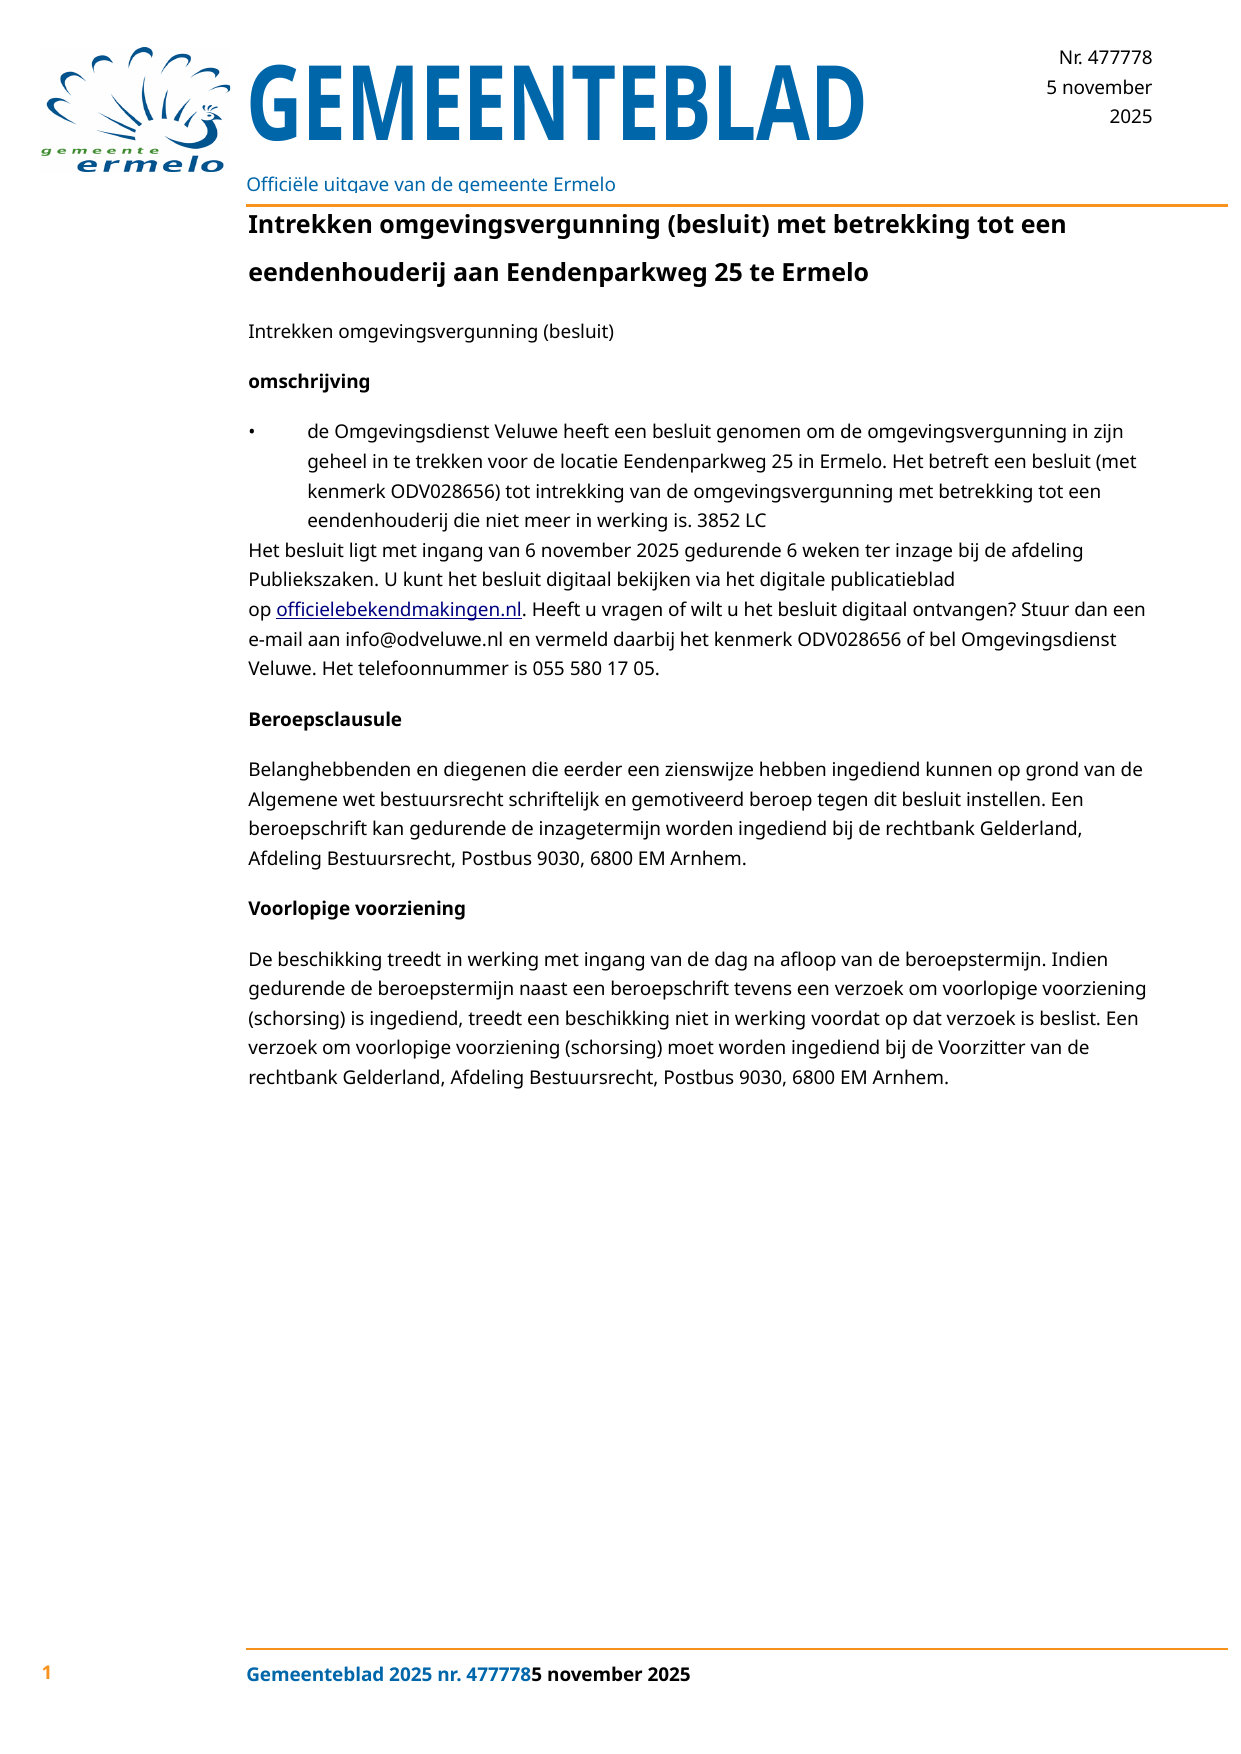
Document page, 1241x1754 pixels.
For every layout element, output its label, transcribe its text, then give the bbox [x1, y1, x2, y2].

text Het besluit ligt met ingang van 6 november 2025 gedurende 6 weken ter inzage bij de afdeling Publiekszaken. U kunt het besluit digitaal bekijken via het digitale publicatieblad op officielebekendmakingen.nl. Heeft u vragen of wilt u het besluit digitaal ontvangen? Stuur dan een e-mail aan info@odveluwe.nl en vermeld daarbij het kenmerk ODV028656 of bel Omgevingsdienst Veluwe. Het telefoonnummer is 055 580 17 05. [248, 537, 1152, 681]
text omschrijving [248, 368, 1152, 394]
text Voorlopige voorziening [248, 895, 1152, 921]
text Beroepsclausule [248, 706, 1152, 732]
text Intrekken omgevingsvergunning (besluit) [248, 318, 1152, 344]
text Belanghebbenden en diegenen die eerder een zienswijze hebben ingediend kunnen op grond van de Algemene wet bestuursrecht schriftelijk en gemotiveerd beroep tegen dit besluit instellen. Een beroepschrift kan gedurende de inzagetermijn worden ingediend bij de rechtbank Gelderland, Afdeling Bestuursrecht, Postbus 9030, 6800 EM Arnhem. [248, 756, 1152, 871]
text De beschikking treedt in werking met ingang van de dag na afloop van de beroepstermijn. Indien gedurende de beroepstermijn naast een beroepschrift tevens een verzoek om voorlopige voorziening (schorsing) is ingediend, treedt een beschikking niet in werking voordat op dat verzoek is beslist. Een verzoek om voorlopige voorziening (schorsing) moet worden ingediend bij de Voorzitter van de rechtbank Gelderland, Afdeling Bestuursrecht, Postbus 9030, 6800 EM Arnhem. [248, 946, 1152, 1090]
list de Omgevingsdienst Veluwe heeft een besluit genomen om de omgevingsvergunning in zijn geheel in te trekken voor de locatie Eendenparkweg 25 in Ermelo. Het betreft een besluit (met kenmerk ODV028656) tot intrekking van de omgevingsvergunning met betrekking tot een eendenhouderij die niet meer in werking is. 3852 LC [248, 419, 1152, 533]
text Intrekken omgevingsvergunning (besluit) met betrekking tot een eendenhouderij aan Eendenparkweg 25 te Ermelo [248, 207, 1152, 288]
picture [41, 47, 231, 172]
